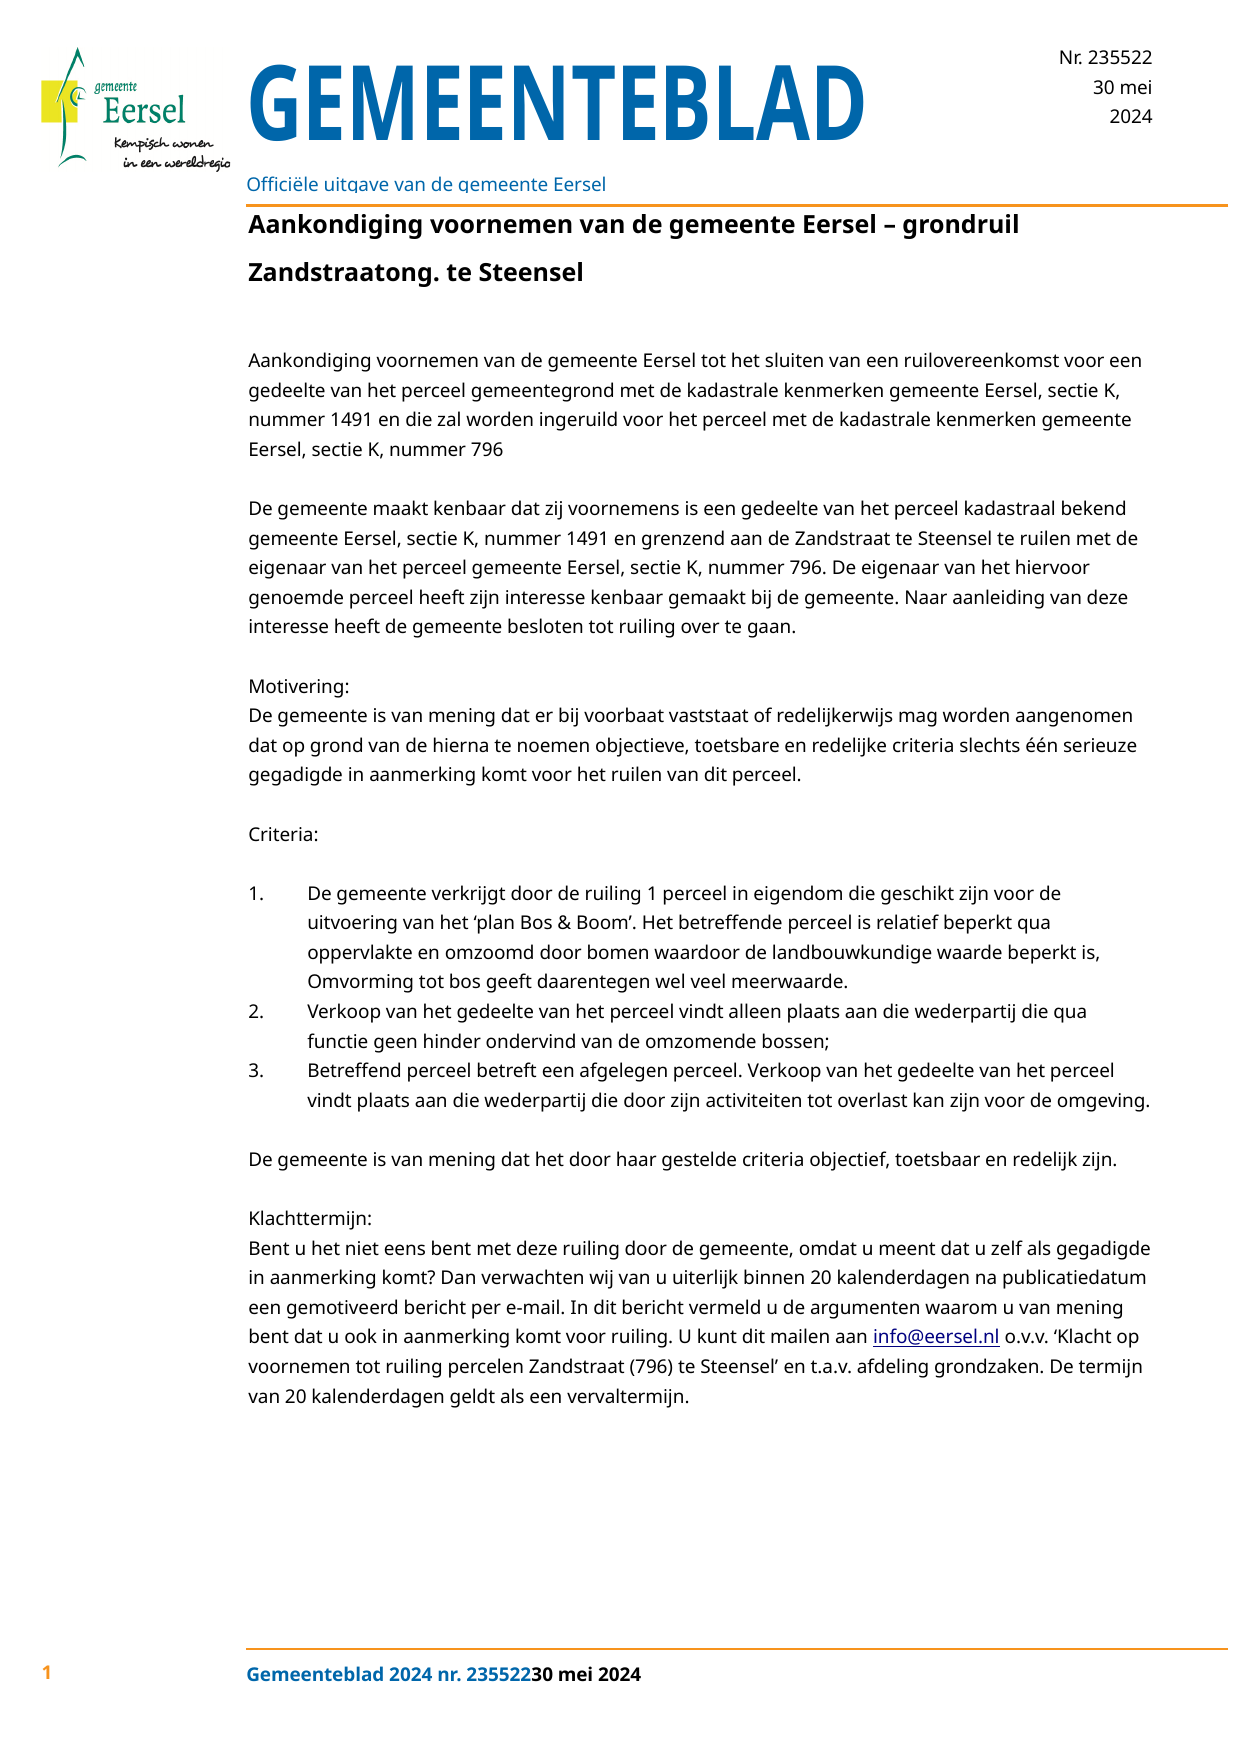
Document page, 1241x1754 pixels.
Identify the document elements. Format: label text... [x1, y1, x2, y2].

text Aankondiging voornemen van de gemeente Eersel – grondruil Zandstraatong. te Steensel [248, 207, 1152, 288]
text Motivering: [248, 673, 1152, 699]
list Betreffend perceel betreft een afgelegen perceel. Verkoop van het gedeelte van het perceel vindt plaats aan die wederpartij die door zijn activiteiten tot overlast kan zijn voor de omgeving. [248, 1057, 1152, 1113]
text De gemeente maakt kenbaar dat zij voornemens is een gedeelte van het perceel kadastraal bekend gemeente Eersel, sectie K, nummer 1491 en grenzend aan de Zandstraat te Steensel te ruilen met de eigenaar van het perceel gemeente Eersel, sectie K, nummer 796. De eigenaar van het hiervoor genoemde perceel heeft zijn interesse kenbaar gemaakt bij de gemeente. Naar aanleiding van deze interesse heeft de gemeente besloten tot ruiling over te gaan. [248, 495, 1152, 639]
list Verkoop van het gedeelte van het perceel vindt alleen plaats aan die wederpartij die qua functie geen hinder ondervind van de omzomende bossen; [248, 998, 1152, 1054]
text Klachttermijn: [248, 1205, 1152, 1231]
text Criteria: [248, 821, 1152, 847]
text Bent u het niet eens bent met deze ruiling door de gemeente, omdat u meent dat u zelf als gegadigde in aanmerking komt? Dan verwachten wij van u uiterlijk binnen 20 kalenderdagen na publicatiedatum een gemotiveerd bericht per e-mail. In dit bericht vermeld u de argumenten waarom u van mening bent dat u ook in aanmerking komt voor ruiling. U kunt dit mailen aan info@eersel.nl o.v.v. ‘Klacht op voornemen tot ruiling percelen Zandstraat (796) te Steensel’ en t.a.v. afdeling grondzaken. De termijn van 20 kalenderdagen geldt als een vervaltermijn. [248, 1235, 1152, 1409]
list De gemeente verkrijgt door de ruiling 1 perceel in eigendom die geschikt zijn voor de uitvoering van het ‘plan Bos & Boom’. Het betreffende perceel is relatief beperkt qua oppervlakte en omzoomd door bomen waardoor de landbouwkundige waarde beperkt is, Omvorming tot bos geeft daarentegen wel veel meerwaarde. [248, 880, 1152, 994]
picture [41, 47, 231, 172]
text De gemeente is van mening dat het door haar gestelde criteria objectief, toetsbaar en redelijk zijn. [248, 1146, 1152, 1172]
text De gemeente is van mening dat er bij voorbaat vaststaat of redelijkerwijs mag worden aangenomen dat op grond van de hierna te noemen objectieve, toetsbare en redelijke criteria slechts één serieuze gegadigde in aanmerking komt voor het ruilen van dit perceel. [248, 702, 1152, 787]
text Aankondiging voornemen van de gemeente Eersel tot het sluiten van een ruilovereenkomst voor een gedeelte van het perceel gemeentegrond met de kadastrale kenmerken gemeente Eersel, sectie K, nummer 1491 en die zal worden ingeruild voor het perceel met de kadastrale kenmerken gemeente Eersel, sectie K, nummer 796 [248, 347, 1152, 462]
